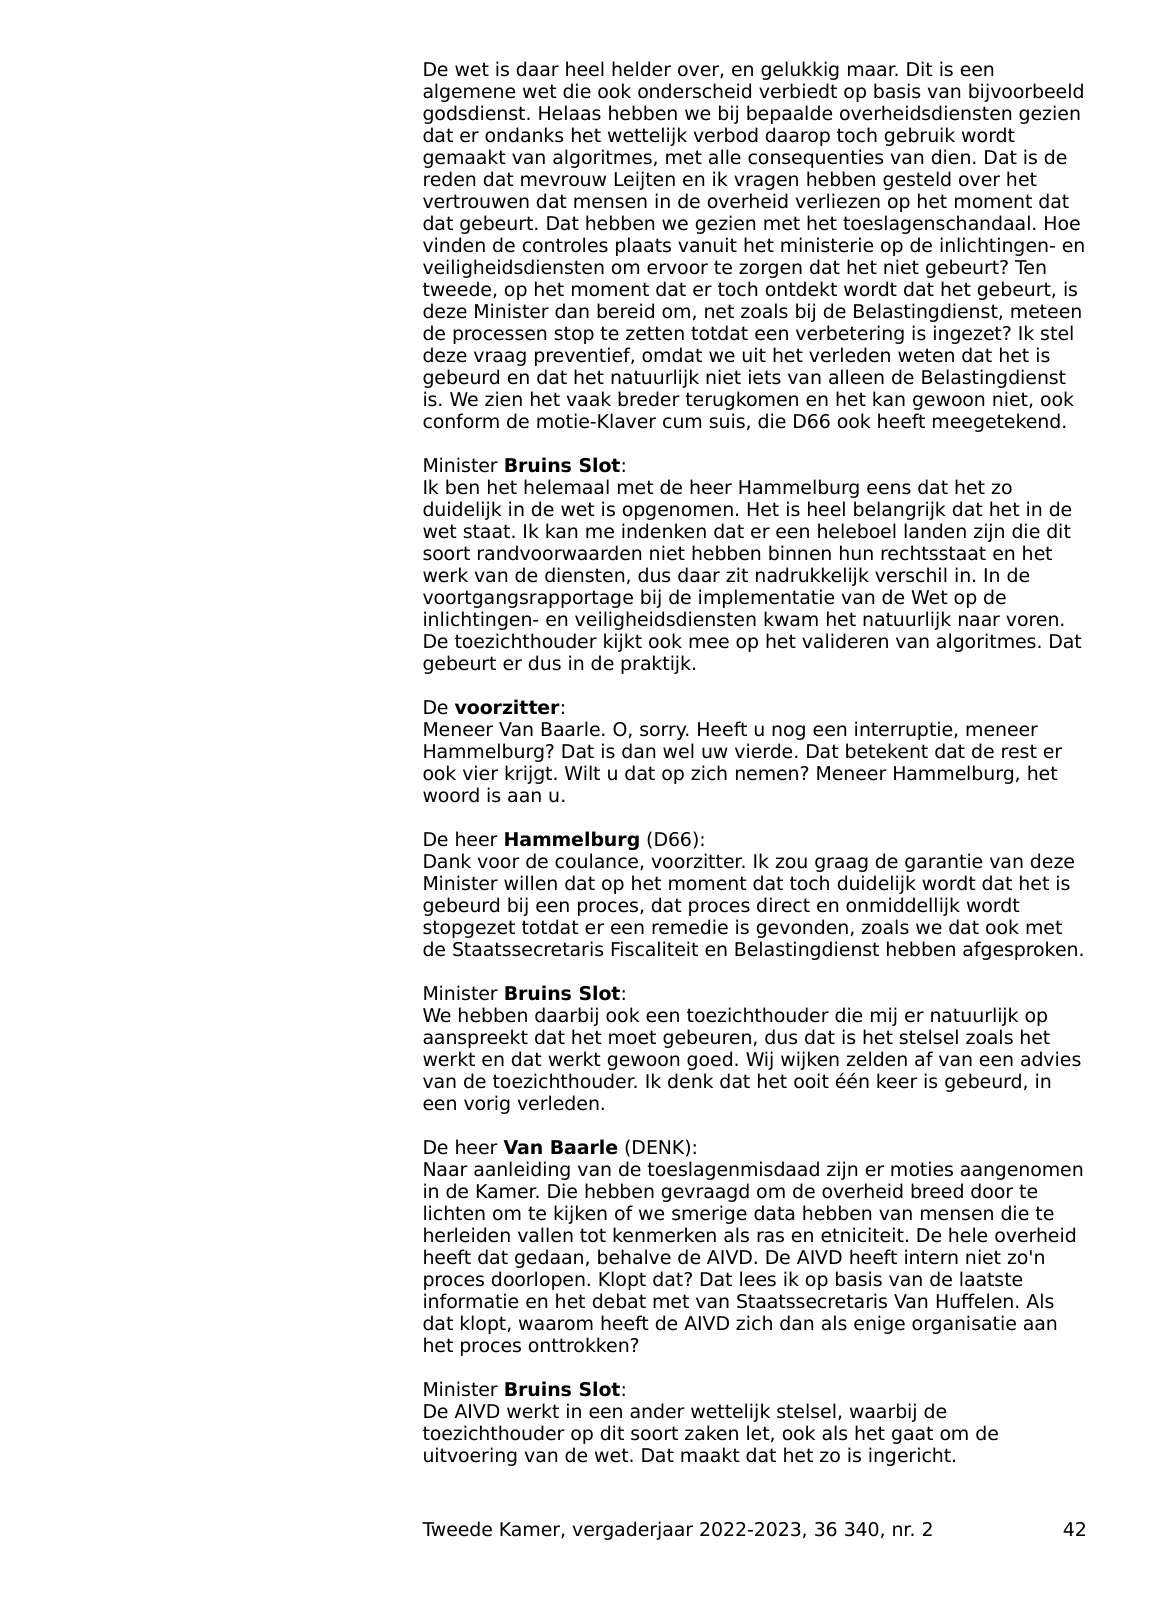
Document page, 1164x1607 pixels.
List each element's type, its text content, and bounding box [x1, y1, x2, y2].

text De AIVD werkt in een ander wettelijk stelsel, waarbij de toezichthouder op dit soort zaken let, ook als het gaat om de uitvoering van de wet. Dat maakt dat het zo is ingericht. [422, 1401, 1087, 1467]
text De voorzitter: [422, 697, 1087, 719]
text We hebben daarbij ook een toezichthouder die mij er natuurlijk op aanspreekt dat het moet gebeuren, dus dat is het stelsel zoals het werkt en dat werkt gewoon goed. Wij wijken zelden af van een advies van de toezichthouder. Ik denk dat het ooit één keer is gebeurd, in een vorig verleden. [422, 1005, 1087, 1115]
text Ik ben het helemaal met de heer Hammelburg eens dat het zo duidelijk in de wet is opgenomen. Het is heel belangrijk dat het in de wet staat. Ik kan me indenken dat er een heleboel landen zijn die dit soort randvoorwaarden niet hebben binnen hun rechtsstaat en het werk van de diensten, dus daar zit nadrukkelijk verschil in. In de voortgangsrapportage bij de implementatie van de Wet op de inlichtingen- en veiligheidsdiensten kwam het natuurlijk naar voren. De toezichthouder kijkt ook mee op het valideren van algoritmes. Dat gebeurt er dus in de praktijk. [422, 477, 1087, 675]
text De heer Hammelburg (D66): [422, 829, 1087, 851]
text De heer Van Baarle (DENK): [422, 1137, 1087, 1159]
text Naar aanleiding van de toeslagenmisdaad zijn er moties aangenomen in de Kamer. Die hebben gevraagd om de overheid breed door te lichten om te kijken of we smerige data hebben van mensen die te herleiden vallen tot kenmerken als ras en etniciteit. De hele overheid heeft dat gedaan, behalve de AIVD. De AIVD heeft intern niet zo'n proces doorlopen. Klopt dat? Dat lees ik op basis van de laatste informatie en het debat met van Staatssecretaris Van Huffelen. Als dat klopt, waarom heeft de AIVD zich dan als enige organisatie aan het proces onttrokken? [422, 1159, 1087, 1357]
text Minister Bruins Slot: [422, 455, 1087, 477]
text De wet is daar heel helder over, en gelukkig maar. Dit is een algemene wet die ook onderscheid verbiedt op basis van bijvoorbeeld godsdienst. Helaas hebben we bij bepaalde overheidsdiensten gezien dat er ondanks het wettelijk verbod daarop toch gebruik wordt gemaakt van algoritmes, met alle consequenties van dien. Dat is de reden dat mevrouw Leijten en ik vragen hebben gesteld over het vertrouwen dat mensen in de overheid verliezen op het moment dat dat gebeurt. Dat hebben we gezien met het toeslagenschandaal. Hoe vinden de controles plaats vanuit het ministerie op de inlichtingen- en veiligheidsdiensten om ervoor te zorgen dat het niet gebeurt? Ten tweede, op het moment dat er toch ontdekt wordt dat het gebeurt, is deze Minister dan bereid om, net zoals bij de Belastingdienst, meteen de processen stop te zetten totdat een verbetering is ingezet? Ik stel deze vraag preventief, omdat we uit het verleden weten dat het is gebeurd en dat het natuurlijk niet iets van alleen de Belastingdienst is. We zien het vaak breder terugkomen en het kan gewoon niet, ook conform de motie-Klaver cum suis, die D66 ook heeft meegetekend. [422, 59, 1087, 433]
text Minister Bruins Slot: [422, 1379, 1087, 1401]
text Meneer Van Baarle. O, sorry. Heeft u nog een interruptie, meneer Hammelburg? Dat is dan wel uw vierde. Dat betekent dat de rest er ook vier krijgt. Wilt u dat op zich nemen? Meneer Hammelburg, het woord is aan u. [422, 719, 1087, 807]
text Minister Bruins Slot: [422, 983, 1087, 1005]
text Dank voor de coulance, voorzitter. Ik zou graag de garantie van deze Minister willen dat op het moment dat toch duidelijk wordt dat het is gebeurd bij een proces, dat proces direct en onmiddellijk wordt stopgezet totdat er een remedie is gevonden, zoals we dat ook met de Staatssecretaris Fiscaliteit en Belastingdienst hebben afgesproken. [422, 851, 1087, 961]
